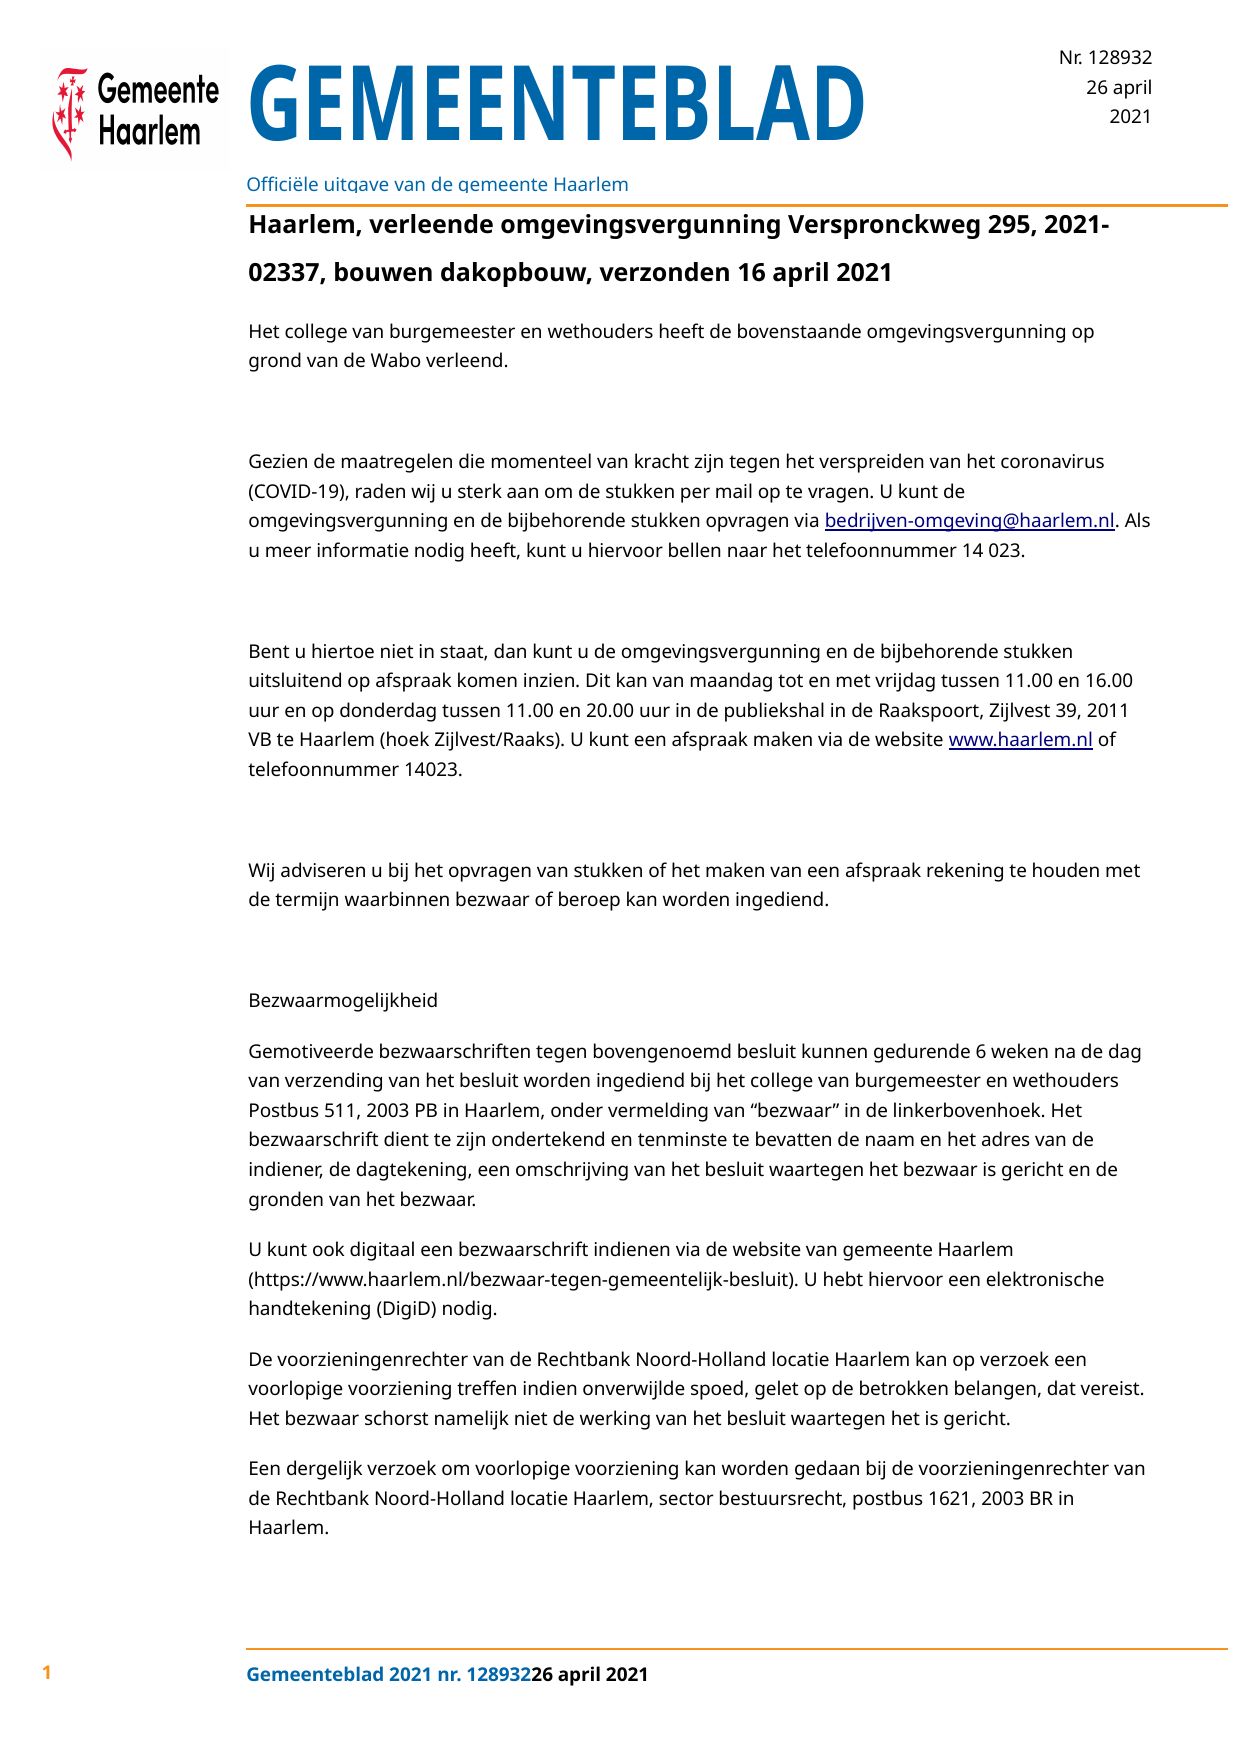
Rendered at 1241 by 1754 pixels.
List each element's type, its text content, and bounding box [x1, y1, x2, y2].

text Het college van burgemeester en wethouders heeft de bovenstaande omgevingsvergunning op grond van de Wabo verleend. [248, 318, 1152, 373]
text De voorzieningenrechter van de Rechtbank Noord-Holland locatie Haarlem kan op verzoek een voorlopige voorziening treffen indien onverwijlde spoed, gelet op de betrokken belangen, dat vereist. Het bezwaar schorst namelijk niet de werking van het besluit waartegen het is gericht. [248, 1346, 1152, 1431]
text Bent u hiertoe niet in staat, dan kunt u de omgevingsvergunning en de bijbehorende stukken uitsluitend op afspraak komen inzien. Dit kan van maandag tot en met vrijdag tussen 11.00 en 16.00 uur en op donderdag tussen 11.00 en 20.00 uur in de publiekshal in de Raakspoort, Zijlvest 39, 2011 VB te Haarlem (hoek Zijlvest/Raaks). U kunt een afspraak maken via de website www.haarlem.nl of telefoonnummer 14023. [248, 638, 1152, 782]
text Wij adviseren u bij het opvragen van stukken of het maken van een afspraak rekening te houden met de termijn waarbinnen bezwaar of beroep kan worden ingediend. [248, 857, 1152, 912]
text Gemotiveerde bezwaarschriften tegen bovengenoemd besluit kunnen gedurende 6 weken na de dag van verzending van het besluit worden ingediend bij het college van burgemeester en wethouders Postbus 511, 2003 PB in Haarlem, onder vermelding van “bezwaar” in de linkerbovenhoek. Het bezwaarschrift dient te zijn ondertekend en tenminste te bevatten de naam en het adres van de indiener, de dagtekening, een omschrijving van het besluit waartegen het bezwaar is gericht en de gronden van het bezwaar. [248, 1038, 1152, 1212]
text Bezwaarmogelijkheid [248, 987, 1152, 1013]
text Gezien de maatregelen die momenteel van kracht zijn tegen het verspreiden van het coronavirus (COVID-19), raden wij u sterk aan om de stukken per mail op te vragen. U kunt de omgevingsvergunning en de bijbehorende stukken opvragen via bedrijven-omgeving@haarlem.nl. Als u meer informatie nodig heeft, kunt u hiervoor bellen naar het telefoonnummer 14 023. [248, 448, 1152, 563]
text Haarlem, verleende omgevingsvergunning Verspronckweg 295, 2021-02337, bouwen dakopbouw, verzonden 16 april 2021 [248, 207, 1152, 288]
text U kunt ook digitaal een bezwaarschrift indienen via de website van gemeente Haarlem (https://www.haarlem.nl/bezwaar-tegen-gemeentelijk-besluit). U hebt hiervoor een elektronische handtekening (DigiD) nodig. [248, 1236, 1152, 1321]
text Een dergelijk verzoek om voorlopige voorziening kan worden gedaan bij de voorzieningenrechter van de Rechtbank Noord-Holland locatie Haarlem, sector bestuursrecht, postbus 1621, 2003 BR in Haarlem. [248, 1455, 1152, 1540]
picture [41, 47, 231, 172]
